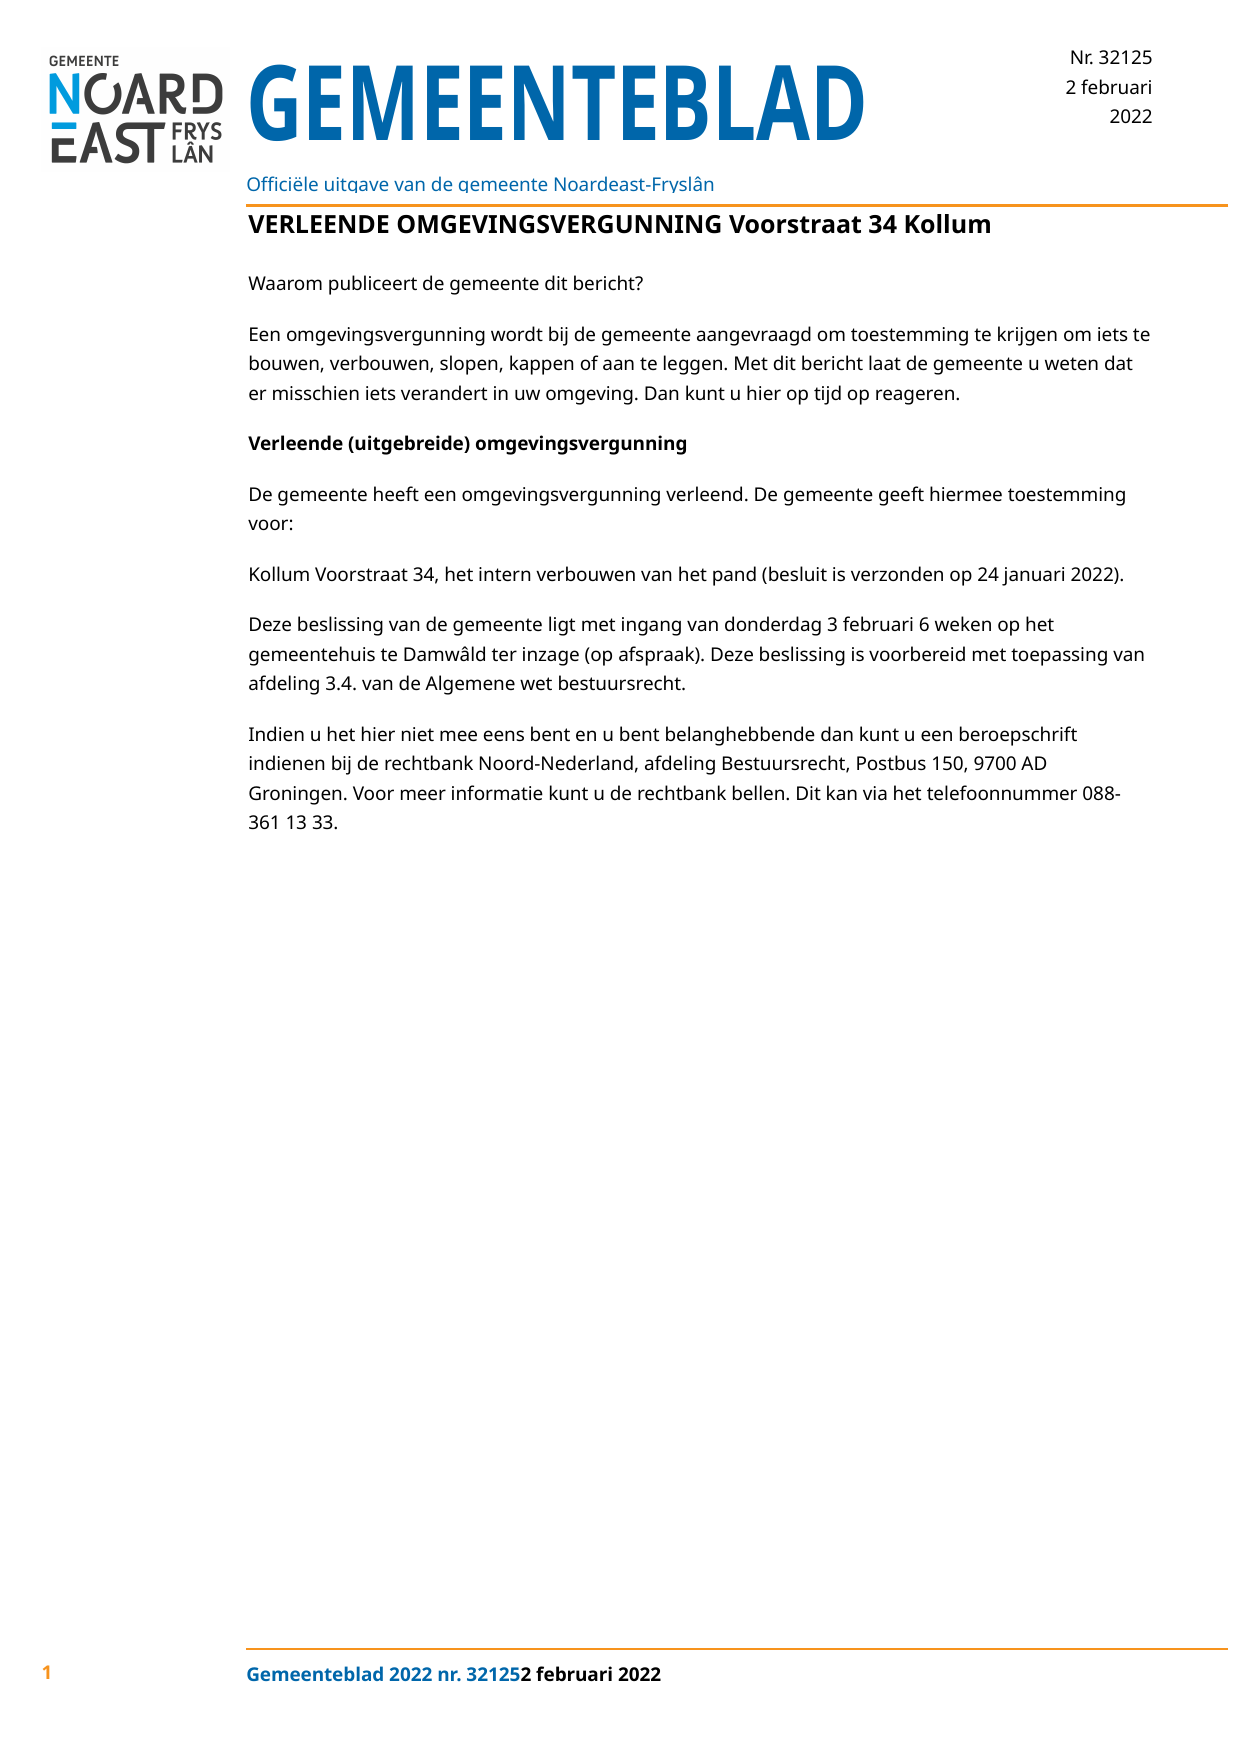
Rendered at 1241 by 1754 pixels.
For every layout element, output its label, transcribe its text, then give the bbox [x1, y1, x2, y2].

text VERLEENDE OMGEVINGSVERGUNNING Voorstraat 34 Kollum [248, 207, 1152, 241]
text De gemeente heeft een omgevingsvergunning verleend. De gemeente geeft hiermee toestemming voor: [248, 481, 1152, 536]
text Deze beslissing van de gemeente ligt met ingang van donderdag 3 februari 6 weken op het gemeentehuis te Damwâld ter inzage (op afspraak). Deze beslissing is voorbereid met toepassing van afdeling 3.4. van de Algemene wet bestuursrecht. [248, 611, 1152, 696]
text Kollum Voorstraat 34, het intern verbouwen van het pand (besluit is verzonden op 24 januari 2022). [248, 561, 1152, 586]
text Verleende (uitgebreide) omgevingsvergunning [248, 430, 1152, 456]
picture [41, 47, 231, 172]
text Waarom publiceert de gemeente dit bericht? [248, 270, 1152, 296]
text Een omgevingsvergunning wordt bij de gemeente aangevraagd om toestemming te krijgen om iets te bouwen, verbouwen, slopen, kappen of aan te leggen. Met dit bericht laat de gemeente u weten dat er misschien iets verandert in uw omgeving. Dan kunt u hier op tijd op reageren. [248, 321, 1152, 406]
text Indien u het hier niet mee eens bent en u bent belanghebbende dan kunt u een beroepschrift indienen bij de rechtbank Noord-Nederland, afdeling Bestuursrecht, Postbus 150, 9700 AD Groningen. Voor meer informatie kunt u de rechtbank bellen. Dit kan via het telefoonnummer 088-361 13 33. [248, 721, 1152, 835]
